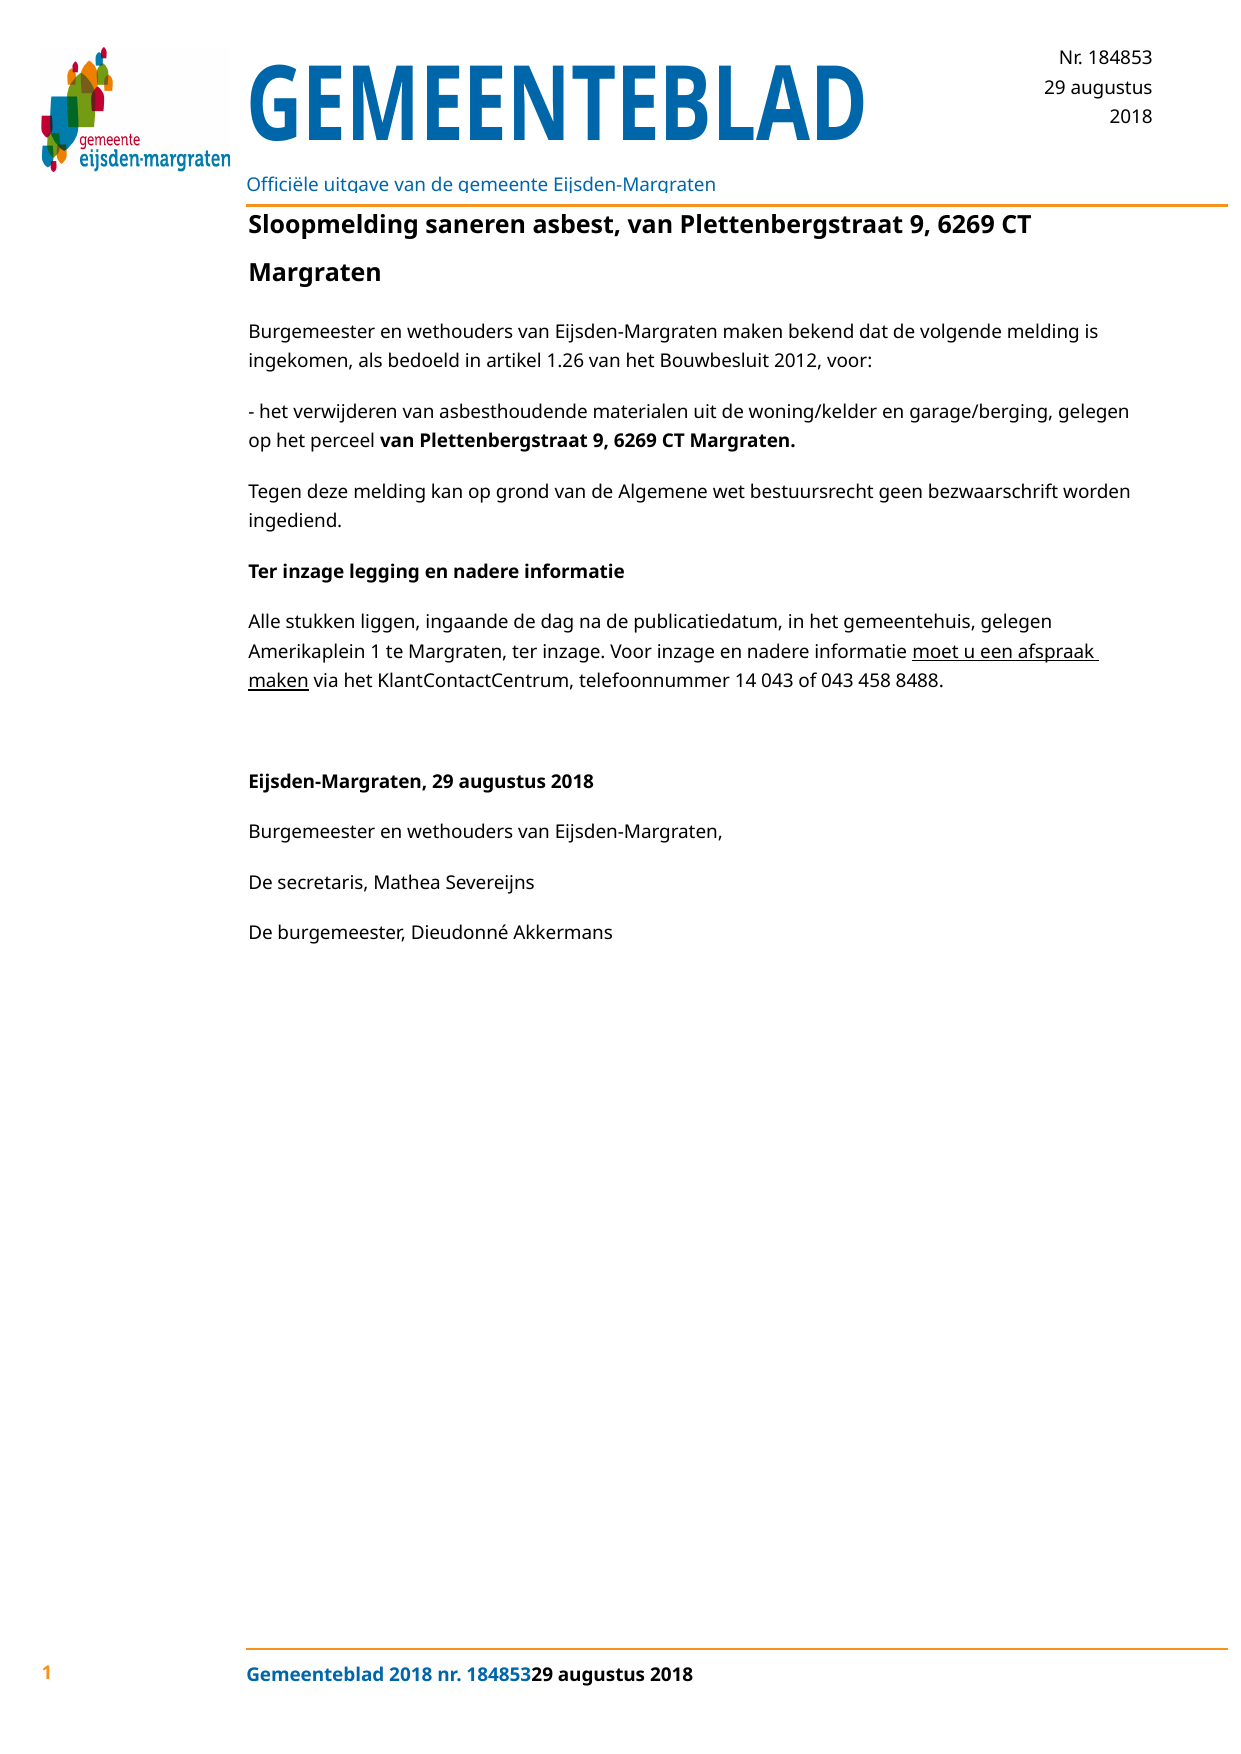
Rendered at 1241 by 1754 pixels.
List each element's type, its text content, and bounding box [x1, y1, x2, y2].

text - het verwijderen van asbesthoudende materialen uit de woning/kelder en garage/berging, gelegen op het perceel van Plettenbergstraat 9, 6269 CT Margraten. [248, 398, 1152, 453]
text Eijsden-Margraten, 29 augustus 2018 [248, 768, 1152, 794]
text Alle stukken liggen, ingaande de dag na de publicatiedatum, in het gemeentehuis, gelegen Amerikaplein 1 te Margraten, ter inzage. Voor inzage en nadere informatie moet u een afspraak maken via het KlantContactCentrum, telefoonnummer 14 043 of 043 458 8488. [248, 608, 1152, 693]
text Sloopmelding saneren asbest, van Plettenbergstraat 9, 6269 CT Margraten [248, 207, 1152, 288]
text Ter inzage legging en nadere informatie [248, 558, 1152, 584]
picture [41, 47, 231, 172]
text De secretaris, Mathea Severeijns [248, 869, 1152, 895]
text Tegen deze melding kan op grond van de Algemene wet bestuursrecht geen bezwaarschrift worden ingediend. [248, 478, 1152, 533]
text Burgemeester en wethouders van Eijsden-Margraten maken bekend dat de volgende melding is ingekomen, als bedoeld in artikel 1.26 van het Bouwbesluit 2012, voor: [248, 318, 1152, 373]
text Burgemeester en wethouders van Eijsden-Margraten, [248, 819, 1152, 844]
text De burgemeester, Dieudonné Akkermans [248, 919, 1152, 945]
